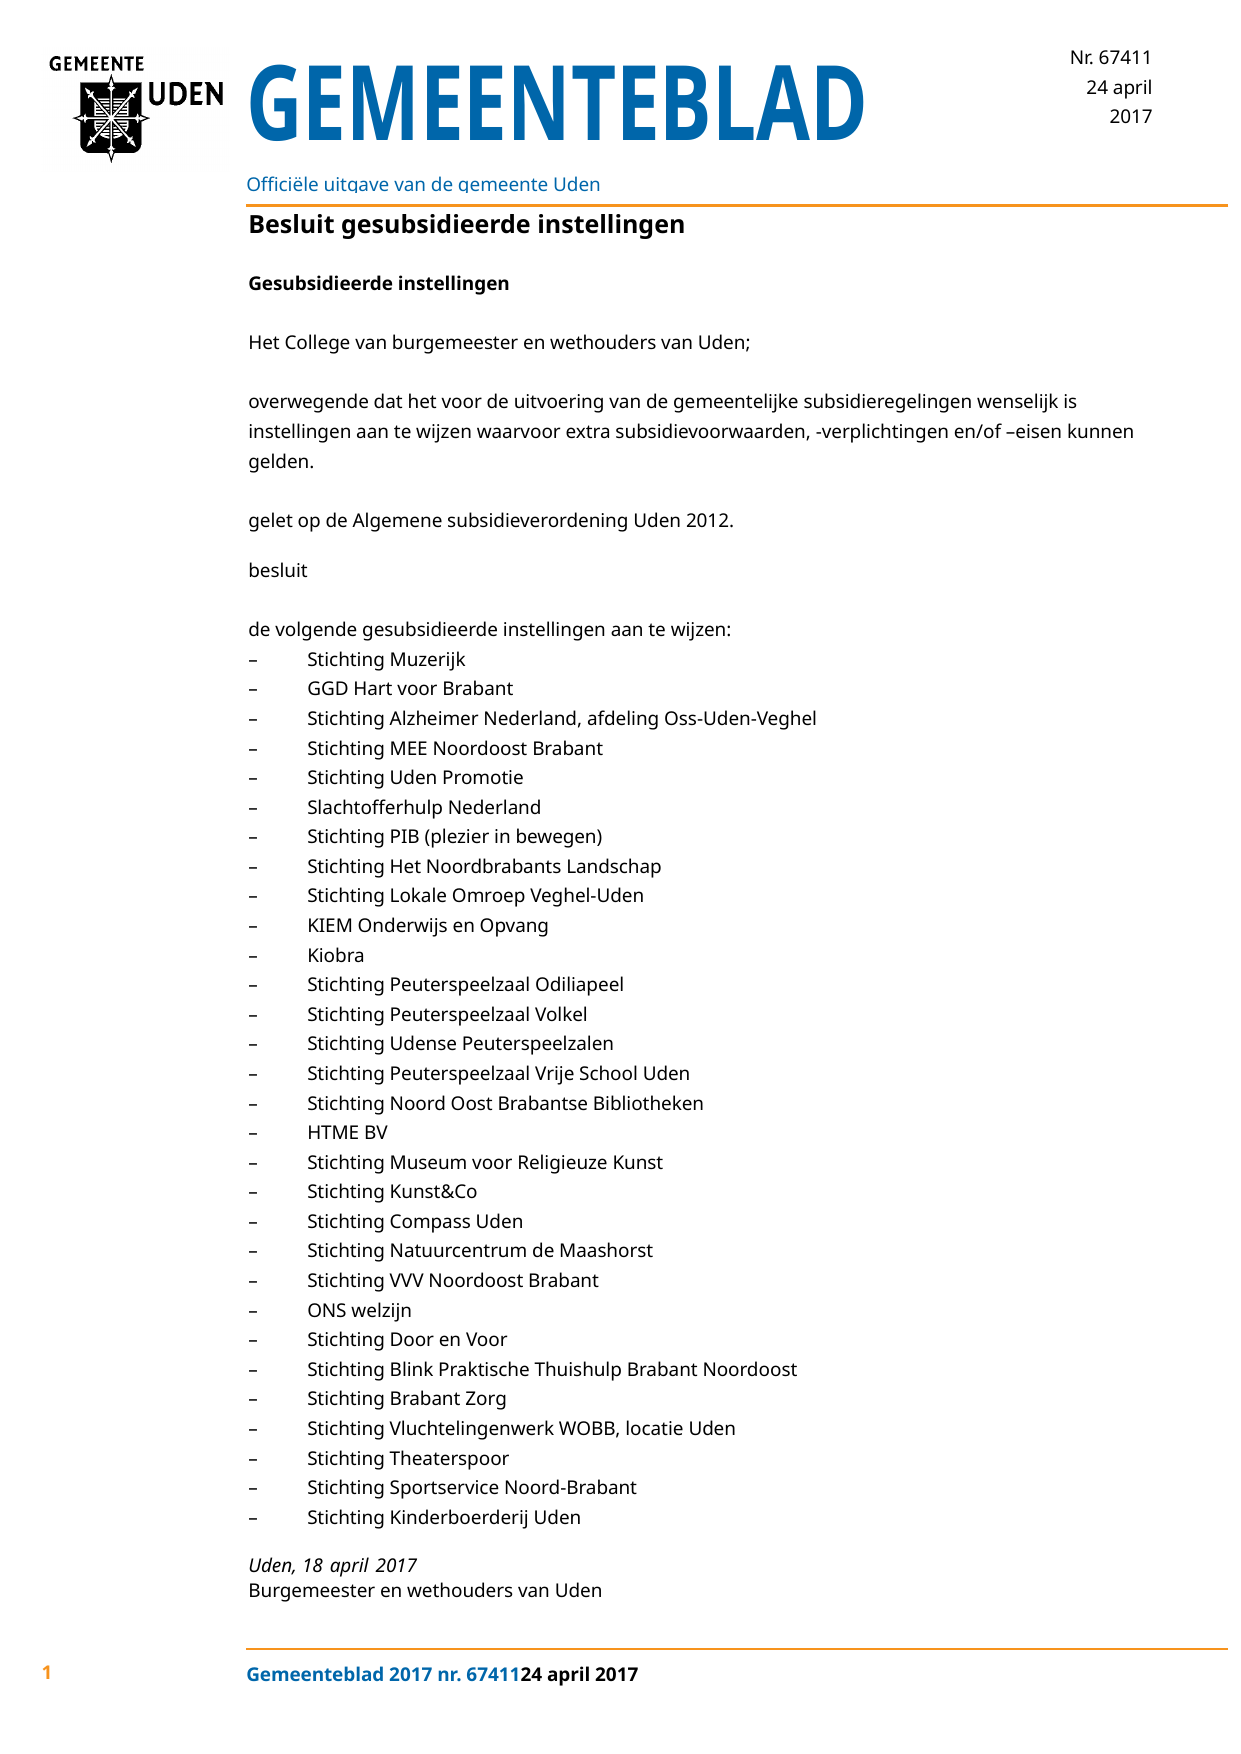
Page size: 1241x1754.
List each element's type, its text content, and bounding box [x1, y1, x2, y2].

list Stichting Uden Promotie [248, 764, 1152, 790]
list Stichting Lokale Omroep Veghel-Uden [248, 883, 1152, 908]
list Stichting Kunst&Co [248, 1178, 1152, 1204]
list KIEM Onderwijs en Opvang [248, 912, 1152, 938]
list Stichting Natuurcentrum de Maashorst [248, 1238, 1152, 1263]
list Stichting Peuterspeelzaal Volkel [248, 1001, 1152, 1027]
list Stichting Compass Uden [248, 1208, 1152, 1234]
text Burgemeester en wethouders van Uden [248, 1577, 1152, 1603]
text Uden, 18 april 2017 [248, 1552, 1152, 1577]
text overwegende dat het voor de uitvoering van de gemeentelijke subsidieregelingen wenselijk is instellingen aan te wijzen waarvoor extra subsidievoorwaarden, -verplichtingen en/of –eisen kunnen gelden. [248, 389, 1152, 473]
list Stichting Vluchtelingenwerk WOBB, locatie Uden [248, 1415, 1152, 1441]
list Stichting Sportservice Noord-Brabant [248, 1474, 1152, 1500]
list Stichting Blink Praktische Thuishulp Brabant Noordoost [248, 1356, 1152, 1382]
list Stichting Het Noordbrabants Landschap [248, 853, 1152, 879]
list HTME BV [248, 1119, 1152, 1145]
list Stichting Muzerijk [248, 646, 1152, 672]
list Stichting Peuterspeelzaal Odiliapeel [248, 971, 1152, 997]
text Gesubsidieerde instellingen [248, 270, 1152, 296]
list Stichting MEE Noordoost Brabant [248, 735, 1152, 761]
list Stichting Theaterspoor [248, 1445, 1152, 1471]
list Stichting PIB (plezier in bewegen) [248, 823, 1152, 849]
text Besluit gesubsidieerde instellingen [248, 207, 1152, 241]
list Slachtofferhulp Nederland [248, 794, 1152, 820]
list Stichting Kinderboerderij Uden [248, 1504, 1152, 1530]
list Stichting Brabant Zorg [248, 1386, 1152, 1411]
list Stichting Peuterspeelzaal Vrije School Uden [248, 1060, 1152, 1086]
list Stichting Door en Voor [248, 1326, 1152, 1352]
list Stichting Udense Peuterspeelzalen [248, 1031, 1152, 1056]
text de volgende gesubsidieerde instellingen aan te wijzen: [248, 616, 1152, 642]
list Stichting Alzheimer Nederland, afdeling Oss-Uden-Veghel [248, 705, 1152, 731]
text Het College van burgemeester en wethouders van Uden; [248, 329, 1152, 355]
list Stichting Museum voor Religieuze Kunst [248, 1149, 1152, 1175]
text gelet op de Algemene subsidieverordening Uden 2012. [248, 507, 1152, 533]
list Stichting VVV Noordoost Brabant [248, 1267, 1152, 1293]
list ONS welzijn [248, 1297, 1152, 1323]
picture [41, 47, 231, 172]
list Kiobra [248, 942, 1152, 968]
list Stichting Noord Oost Brabantse Bibliotheken [248, 1090, 1152, 1116]
list GGD Hart voor Brabant [248, 676, 1152, 701]
text besluit [248, 557, 1152, 583]
